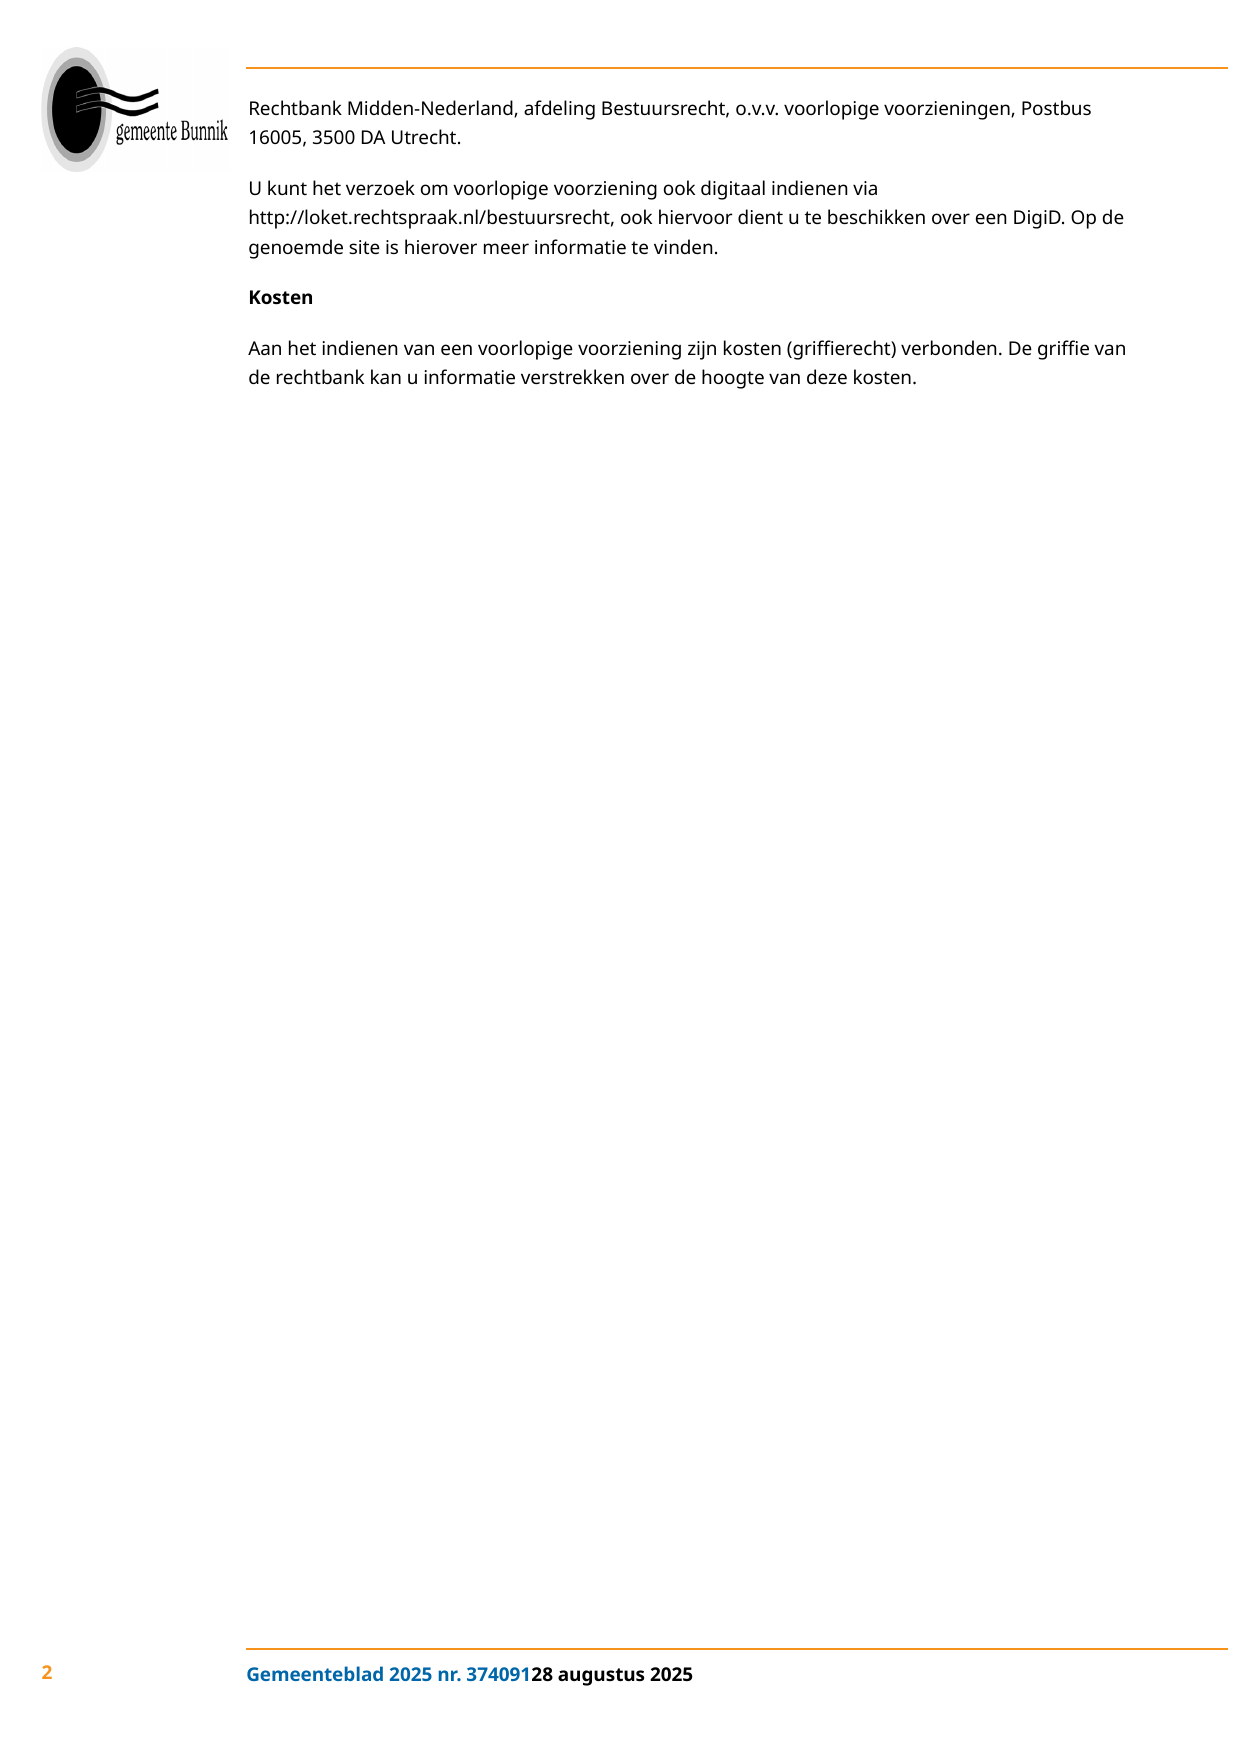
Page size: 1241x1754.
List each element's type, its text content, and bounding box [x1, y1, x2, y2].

text Kosten [248, 284, 1152, 310]
text U kunt het verzoek om voorlopige voorziening ook digitaal indienen via http://loket.rechtspraak.nl/bestuursrecht, ook hiervoor dient u te beschikken over een DigiD. Op de genoemde site is hierover meer informatie te vinden. [248, 175, 1152, 260]
text Aan het indienen van een voorlopige voorziening zijn kosten (griffierecht) verbonden. De griffie van de rechtbank kan u informatie verstrekken over de hoogte van deze kosten. [248, 335, 1152, 390]
picture [41, 47, 231, 172]
text Rechtbank Midden-Nederland, afdeling Bestuursrecht, o.v.v. voorlopige voorzieningen, Postbus 16005, 3500 DA Utrecht. [248, 95, 1152, 150]
